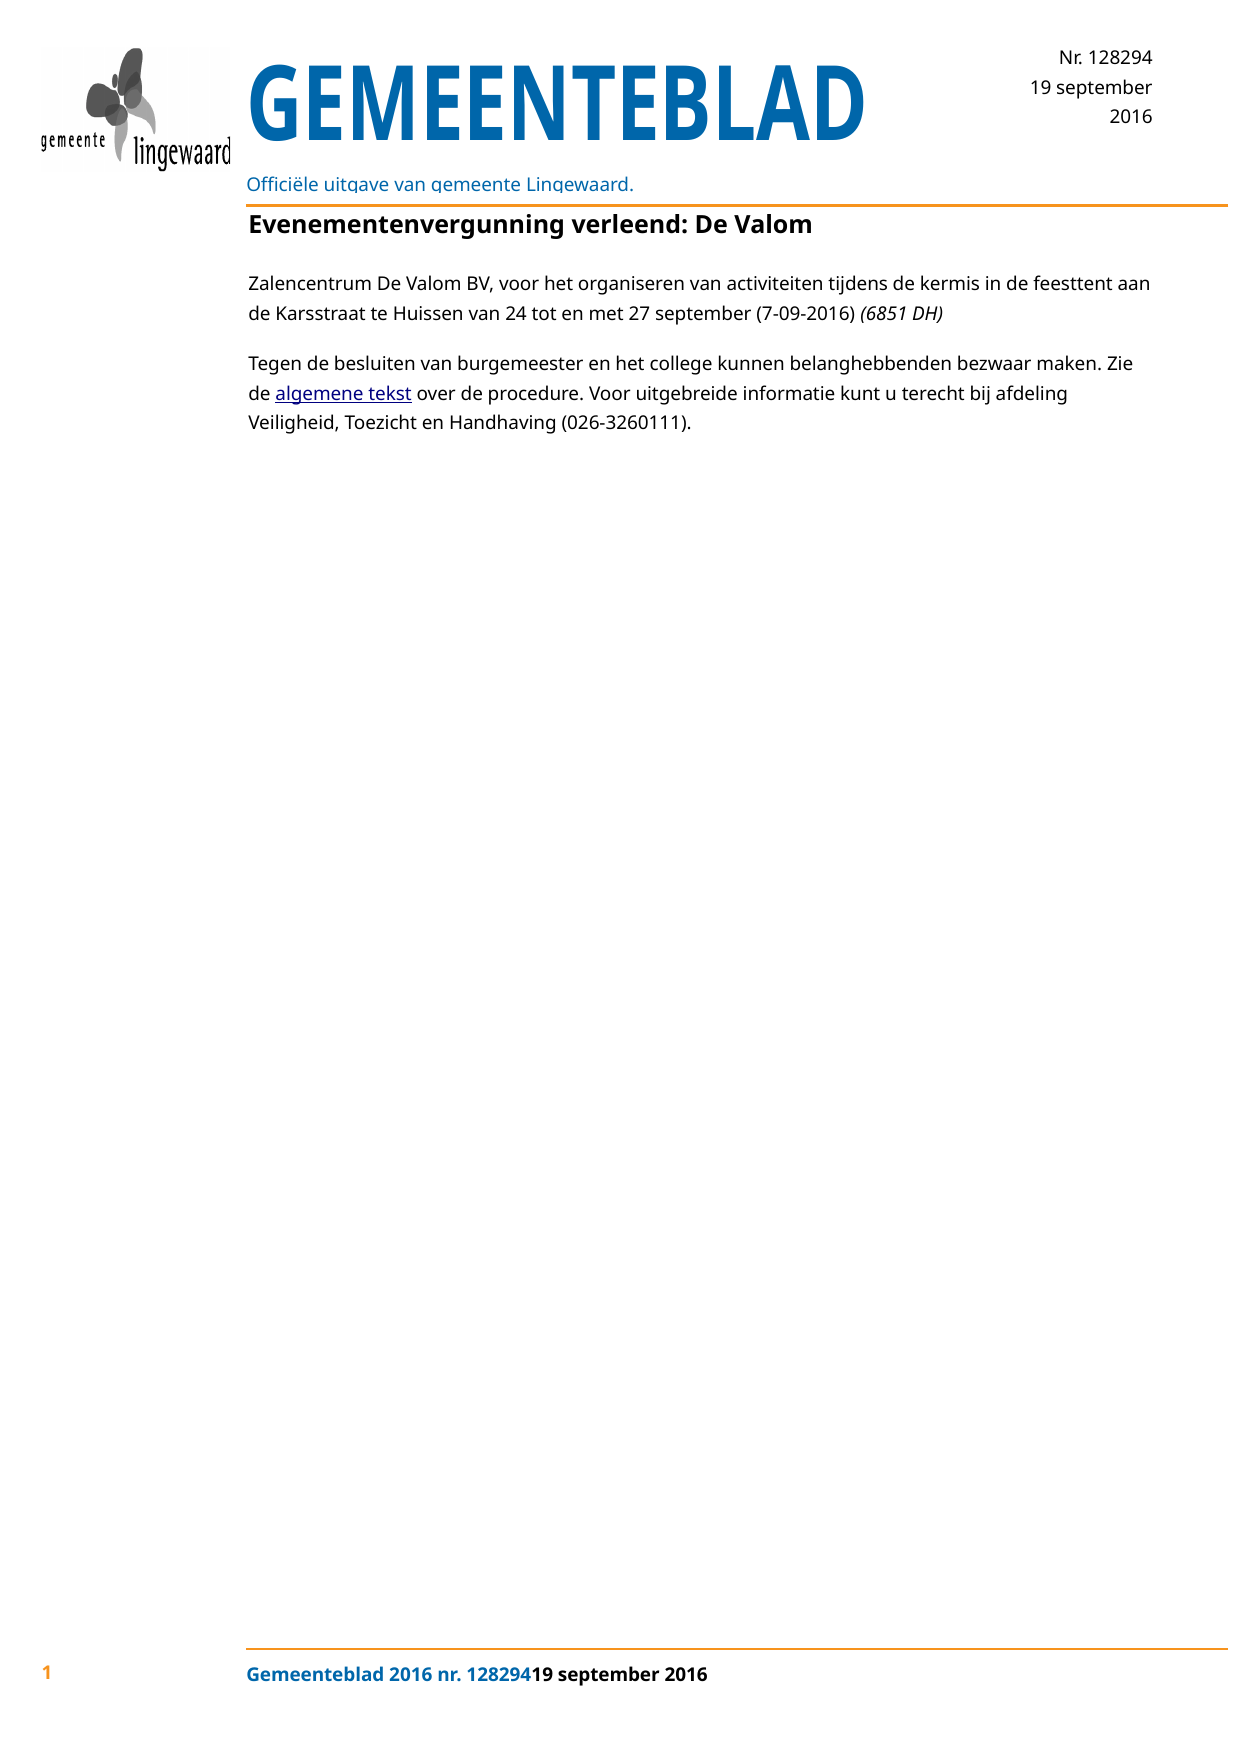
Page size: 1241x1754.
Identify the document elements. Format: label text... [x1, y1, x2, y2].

text Evenementenvergunning verleend: De Valom [248, 207, 1152, 241]
text Tegen de besluiten van burgemeester en het college kunnen belanghebbenden bezwaar maken. Zie de algemene tekst over de procedure. Voor uitgebreide informatie kunt u terecht bij afdeling Veiligheid, Toezicht en Handhaving (026-3260111). [248, 350, 1152, 435]
picture [41, 47, 231, 172]
text Zalencentrum De Valom BV, voor het organiseren van activiteiten tijdens de kermis in de feesttent aan de Karsstraat te Huissen van 24 tot en met 27 september (7-09-2016) (6851 DH) [248, 270, 1152, 326]
